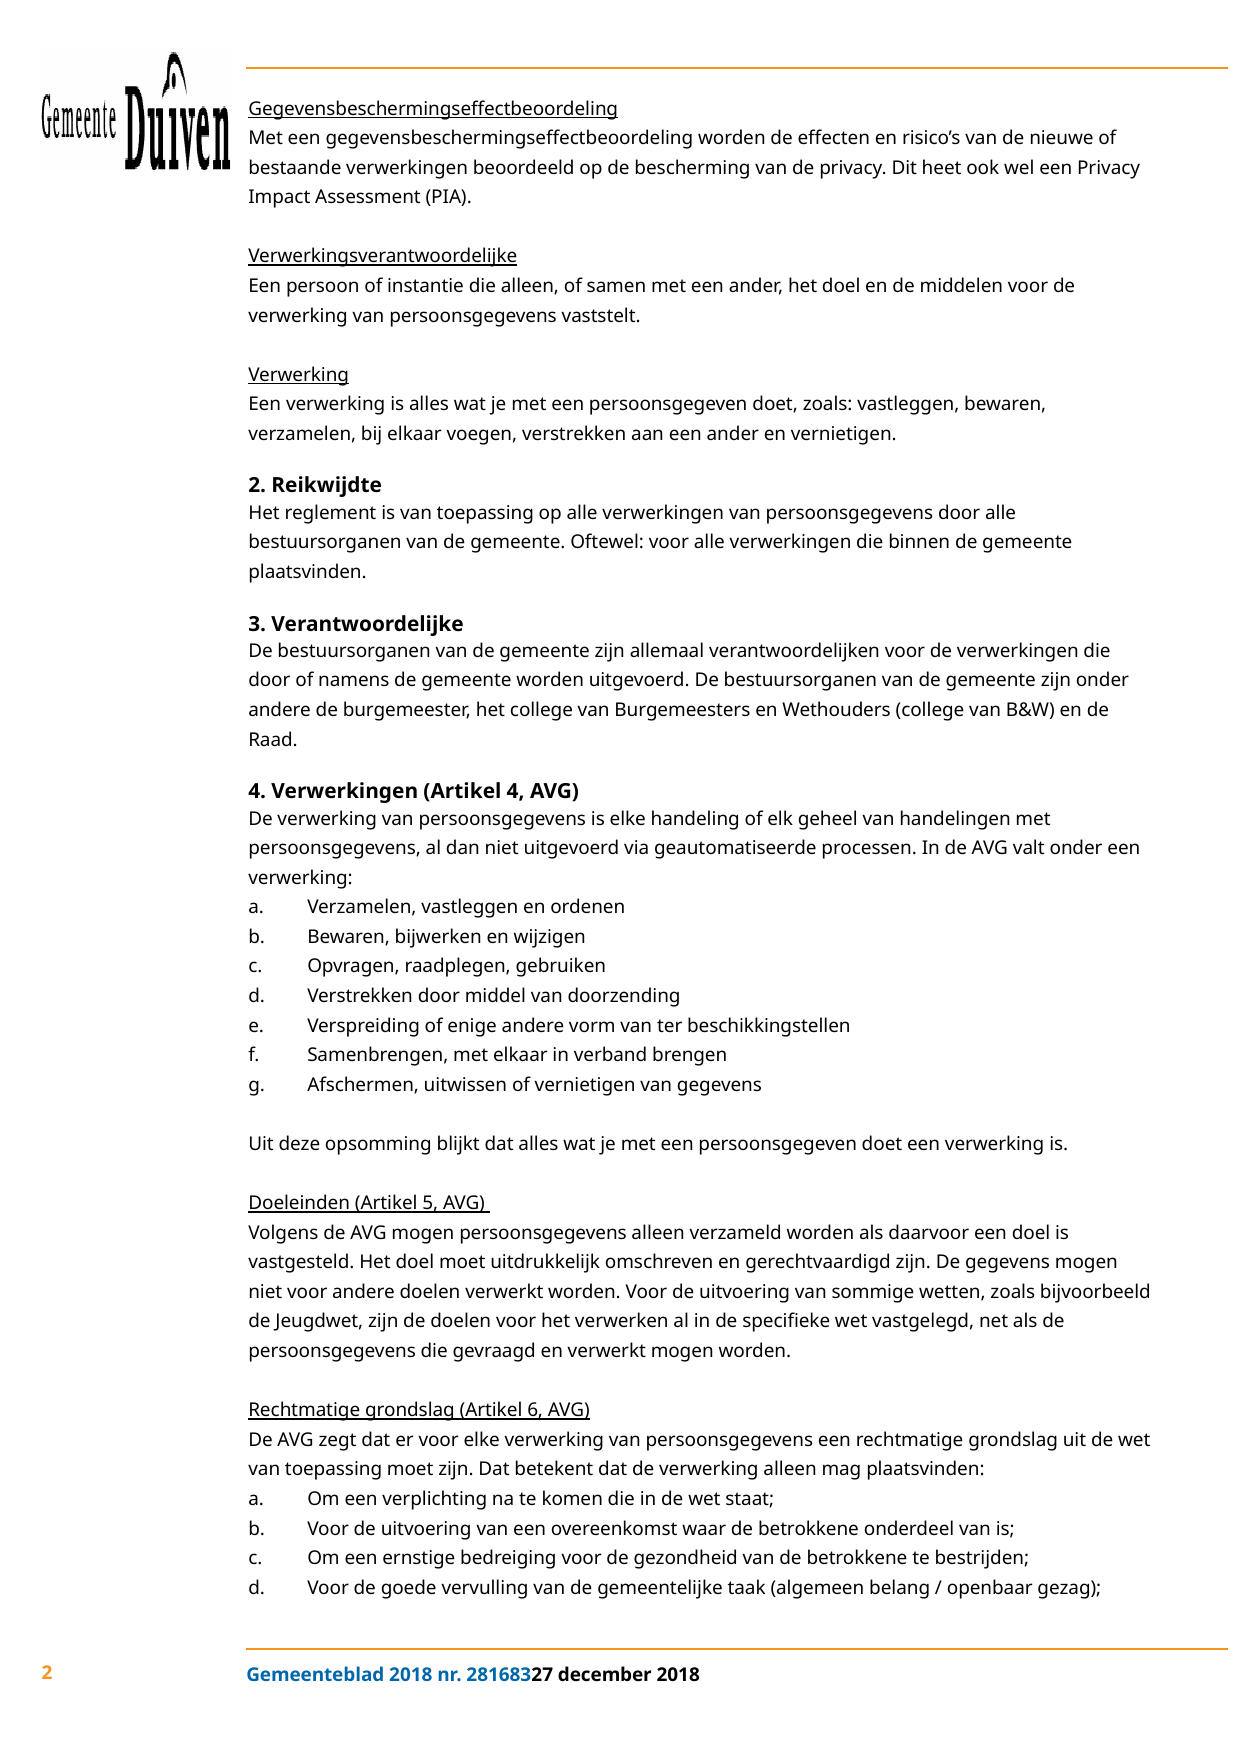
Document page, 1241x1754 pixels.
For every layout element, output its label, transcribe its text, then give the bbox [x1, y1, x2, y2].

text De AVG zegt dat er voor elke verwerking van persoonsgegevens een rechtmatige grondslag uit de wet van toepassing moet zijn. Dat betekent dat de verwerking alleen mag plaatsvinden: [248, 1426, 1152, 1481]
text Het reglement is van toepassing op alle verwerkingen van persoonsgegevens door alle bestuursorganen van de gemeente. Oftewel: voor alle verwerkingen die binnen de gemeente plaatsvinden. [248, 499, 1152, 584]
list Voor de goede vervulling van de gemeentelijke taak (algemeen belang / openbaar gezag); [248, 1574, 1152, 1599]
list Verzamelen, vastleggen en ordenen [248, 893, 1152, 919]
list Verspreiding of enige andere vorm van ter beschikkingstellen [248, 1012, 1152, 1037]
text Een verwerking is alles wat je met een persoonsgegeven doet, zoals: vastleggen, bewaren, verzamelen, bij elkaar voegen, verstrekken aan een ander en vernietigen. [248, 391, 1152, 446]
text Gegevensbeschermingseffectbeoordeling [248, 95, 1152, 121]
text 3. Verantwoordelijke [248, 609, 1152, 637]
text De verwerking van persoonsgegevens is elke handeling of elk geheel van handelingen met persoonsgegevens, al dan niet uitgevoerd via geautomatiseerde processen. In de AVG valt onder een verwerking: [248, 805, 1152, 889]
text De bestuursorganen van de gemeente zijn allemaal verantwoordelijken voor de verwerkingen die door of namens de gemeente worden uitgevoerd. De bestuursorganen van de gemeente zijn onder andere de burgemeester, het college van Burgemeesters en Wethouders (college van B&W) en de Raad. [248, 637, 1152, 752]
text Met een gegevensbeschermingseffectbeoordeling worden de effecten en risico’s van de nieuwe of bestaande verwerkingen beoordeeld op de bescherming van de privacy. Dit heet ook wel een Privacy Impact Assessment (PIA). [248, 124, 1152, 209]
text Verwerkingsverantwoordelijke [248, 243, 1152, 268]
text Rechtmatige grondslag (Artikel 6, AVG) [248, 1396, 1152, 1422]
list Verstrekken door middel van doorzending [248, 982, 1152, 1008]
text 2. Reikwijdte [248, 471, 1152, 499]
list Om een verplichting na te komen die in de wet staat; [248, 1485, 1152, 1511]
picture [41, 47, 231, 172]
list Samenbrengen, met elkaar in verband brengen [248, 1041, 1152, 1067]
text Een persoon of instantie die alleen, of samen met een ander, het doel en de middelen voor de verwerking van persoonsgegevens vaststelt. [248, 272, 1152, 328]
text Doeleinden (Artikel 5, AVG) [248, 1189, 1152, 1215]
list Voor de uitvoering van een overeenkomst waar de betrokkene onderdeel van is; [248, 1515, 1152, 1540]
text 4. Verwerkingen (Artikel 4, AVG) [248, 776, 1152, 805]
text Verwerking [248, 361, 1152, 387]
text Uit deze opsomming blijkt dat alles wat je met een persoonsgegeven doet een verwerking is. [248, 1130, 1152, 1156]
list Opvragen, raadplegen, gebruiken [248, 953, 1152, 978]
list Om een ernstige bedreiging voor de gezondheid van de betrokkene te bestrijden; [248, 1544, 1152, 1570]
list Bewaren, bijwerken en wijzigen [248, 923, 1152, 949]
text Volgens de AVG mogen persoonsgegevens alleen verzameld worden als daarvoor een doel is vastgesteld. Het doel moet uitdrukkelijk omschreven en gerechtvaardigd zijn. De gegevens mogen niet voor andere doelen verwerkt worden. Voor de uitvoering van sommige wetten, zoals bijvoorbeeld de Jeugdwet, zijn de doelen voor het verwerken al in de specifieke wet vastgelegd, net als de persoonsgegevens die gevraagd en verwerkt mogen worden. [248, 1219, 1152, 1363]
list Afschermen, uitwissen of vernietigen van gegevens [248, 1071, 1152, 1097]
